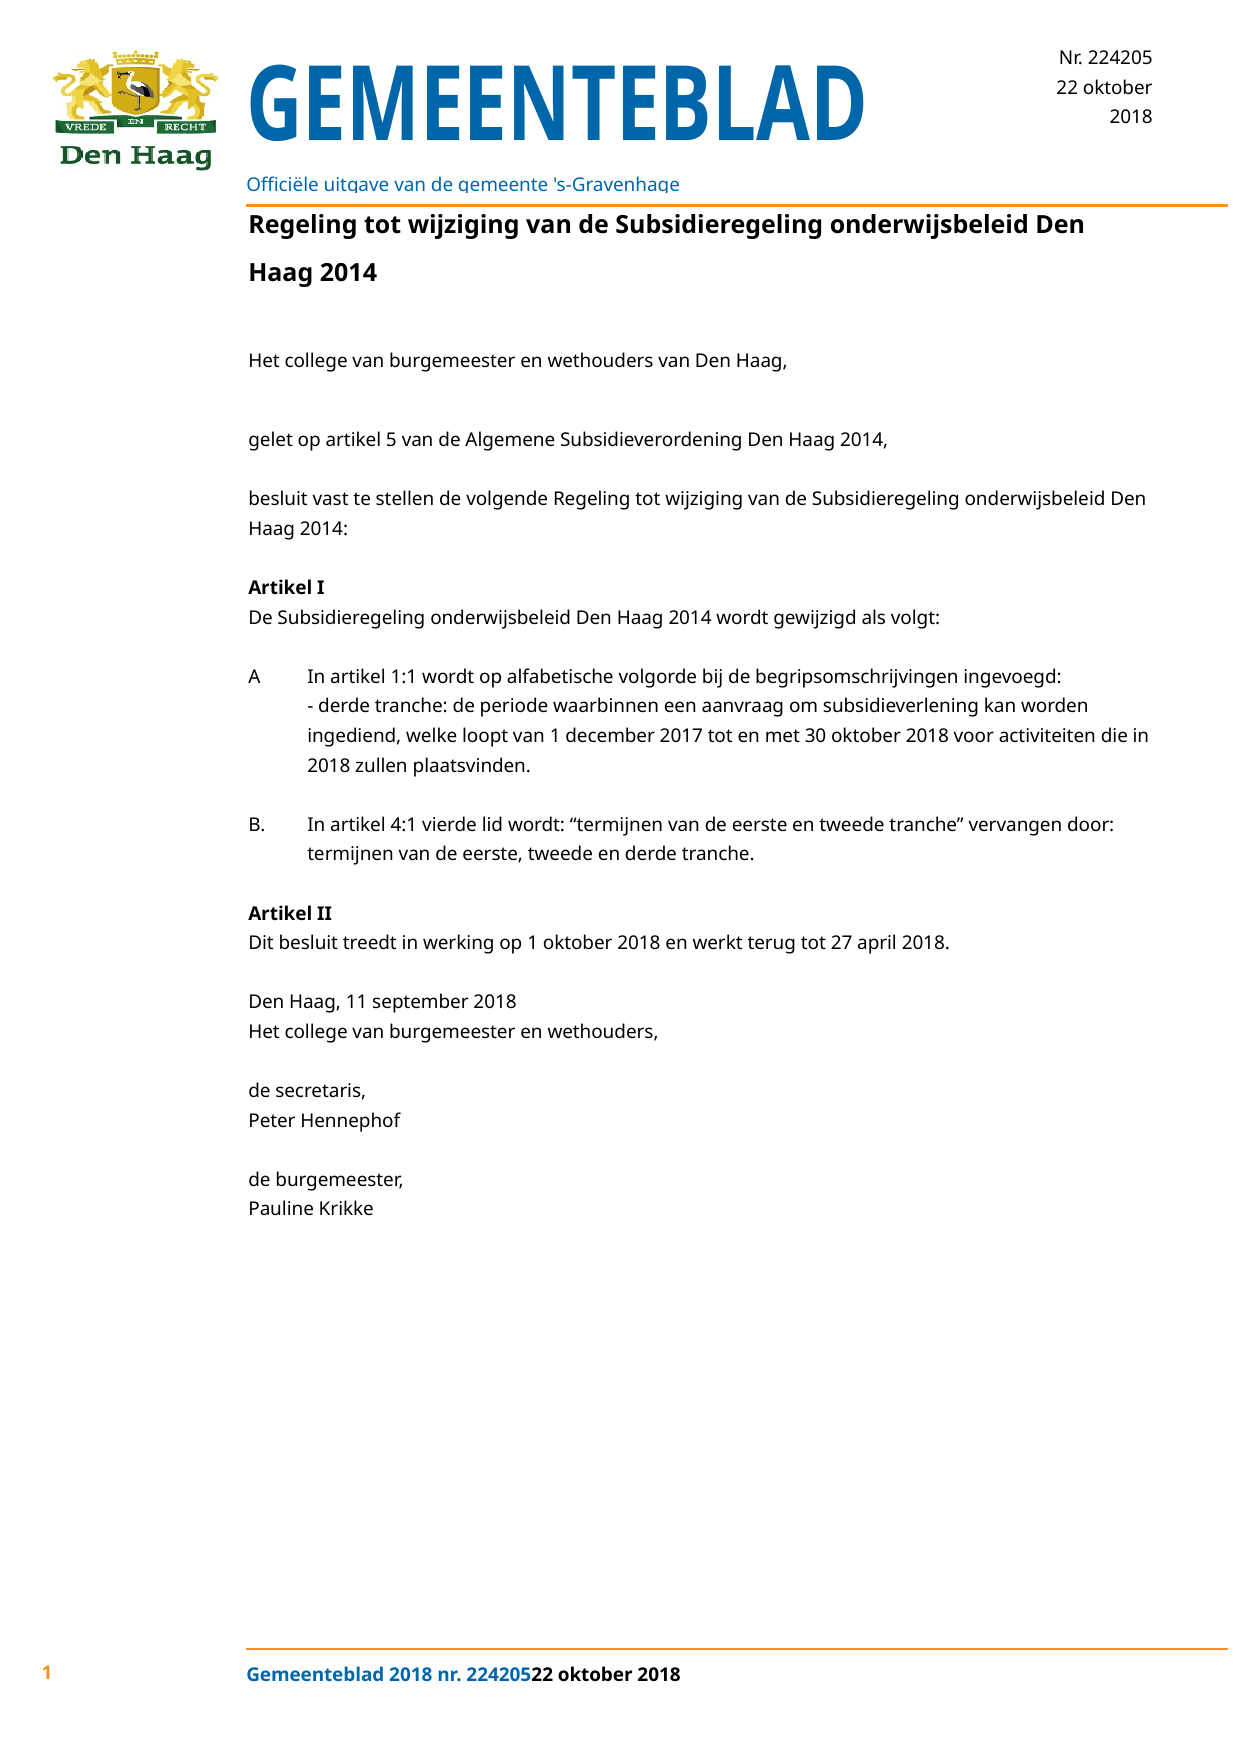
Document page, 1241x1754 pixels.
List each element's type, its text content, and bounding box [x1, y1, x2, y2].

text Peter Hennephof [248, 1107, 1152, 1132]
list - derde tranche: de periode waarbinnen een aanvraag om subsidieverlening kan worden ingediend, welke loopt van 1 december 2017 tot en met 30 oktober 2018 voor activiteiten die in 2018 zullen plaatsvinden. [248, 693, 1152, 777]
text Artikel II [248, 900, 1152, 925]
text Den Haag, 11 september 2018 [248, 988, 1152, 1014]
text Pauline Krikke [248, 1196, 1152, 1221]
text Het college van burgemeester en wethouders van Den Haag, [248, 347, 1152, 373]
text de burgemeester, [248, 1166, 1152, 1192]
text besluit vast te stellen de volgende Regeling tot wijziging van de Subsidieregeling onderwijsbeleid Den Haag 2014: [248, 486, 1152, 541]
text Het college van burgemeester en wethouders, [248, 1018, 1152, 1044]
list In artikel 1:1 wordt op alfabetische volgorde bij de begripsomschrijvingen ingevoegd: [248, 663, 1152, 689]
list In artikel 4:1 vierde lid wordt: “termijnen van de eerste en tweede tranche” vervangen door: termijnen van de eerste, tweede en derde tranche. [248, 811, 1152, 866]
text Artikel I [248, 574, 1152, 600]
text De Subsidieregeling onderwijsbeleid Den Haag 2014 wordt gewijzigd als volgt: [248, 604, 1152, 629]
picture [41, 47, 231, 172]
text Dit besluit treedt in werking op 1 oktober 2018 en werkt terug tot 27 april 2018. [248, 929, 1152, 955]
text Regeling tot wijziging van de Subsidieregeling onderwijsbeleid Den Haag 2014 [248, 207, 1152, 288]
text gelet op artikel 5 van de Algemene Subsidieverordening Den Haag 2014, [248, 426, 1152, 452]
text de secretaris, [248, 1077, 1152, 1103]
